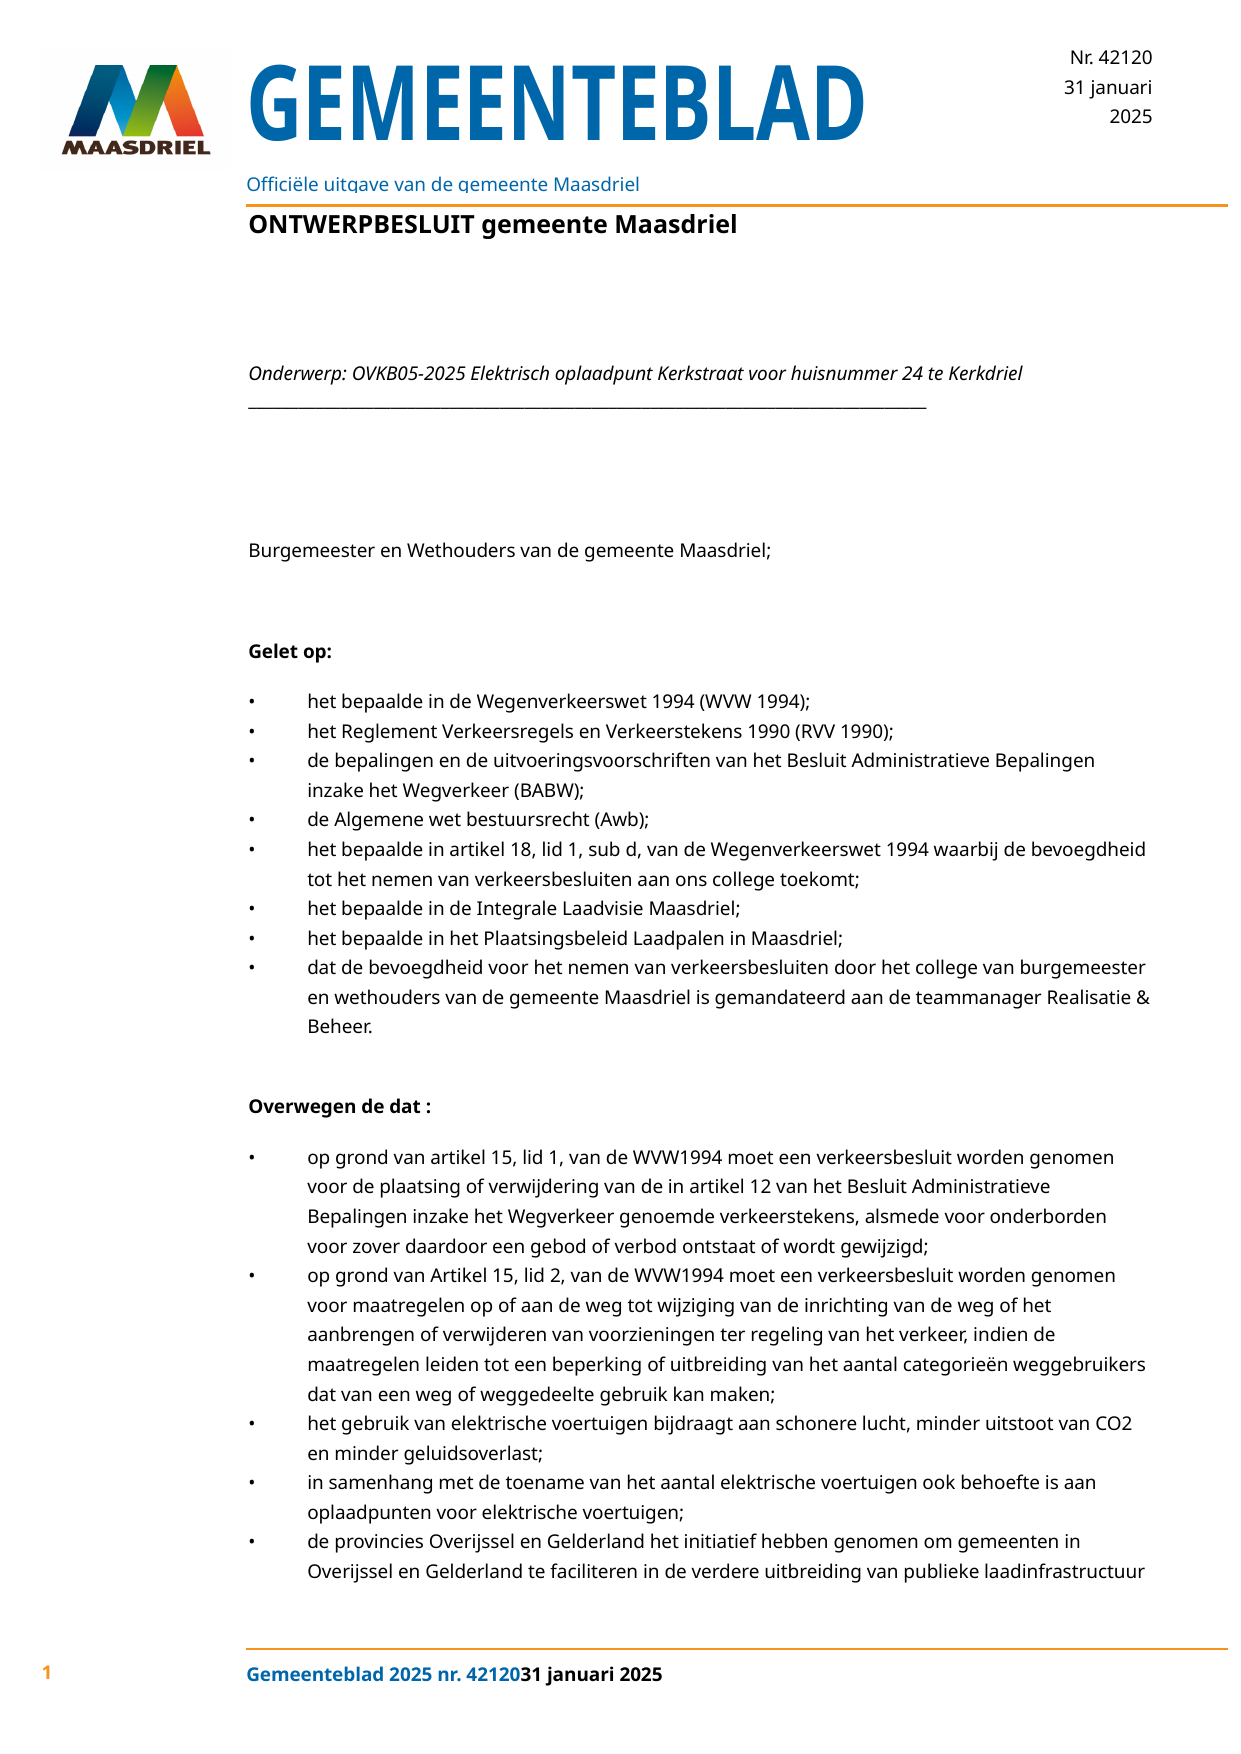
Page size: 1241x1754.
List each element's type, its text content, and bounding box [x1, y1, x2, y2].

list de provincies Overijssel en Gelderland het initiatief hebben genomen om gemeenten in Overijssel en Gelderland te faciliteren in de verdere uitbreiding van publieke laadinfrastructuur [248, 1529, 1152, 1584]
text Onderwerp: OVKB05-2025 Elektrisch oplaadpunt Kerkstraat voor huisnummer 24 te Kerkdriel [248, 360, 1152, 386]
list het Reglement Verkeersregels en Verkeerstekens 1990 (RVV 1990); [248, 718, 1152, 743]
list op grond van Artikel 15, lid 2, van de WVW1994 moet een verkeersbesluit worden genomen voor maatregelen op of aan de weg tot wijziging van de inrichting van de weg of het aanbrengen of verwijderen van voorzieningen ter regeling van het verkeer, indien de maatregelen leiden tot een beperking of uitbreiding van het aantal categorieën weggebruikers dat van een weg of weggedeelte gebruik kan maken; [248, 1262, 1152, 1406]
text ONTWERPBESLUIT gemeente Maasdriel [248, 207, 1152, 241]
text _________________________________________________________________________________ [248, 386, 1152, 411]
list de bepalingen en de uitvoeringsvoorschriften van het Besluit Administratieve Bepalingen inzake het Wegverkeer (BABW); [248, 747, 1152, 803]
list dat de bevoegdheid voor het nemen van verkeersbesluiten door het college van burgemeester en wethouders van de gemeente Maasdriel is gemandateerd aan de teammanager Realisatie & Beheer. [248, 954, 1152, 1039]
list in samenhang met de toename van het aantal elektrische voertuigen ook behoefte is aan oplaadpunten voor elektrische voertuigen; [248, 1469, 1152, 1525]
text Overwegen de dat : [248, 1094, 1152, 1119]
list het bepaalde in de Integrale Laadvisie Maasdriel; [248, 895, 1152, 921]
text Gelet op: [248, 638, 1152, 663]
list het bepaalde in de Wegenverkeerswet 1994 (WVW 1994); [248, 688, 1152, 714]
list het bepaalde in het Plaatsingsbeleid Laadpalen in Maasdriel; [248, 925, 1152, 951]
picture [41, 47, 231, 172]
list op grond van artikel 15, lid 1, van de WVW1994 moet een verkeersbesluit worden genomen voor de plaatsing of verwijdering van de in artikel 12 van het Besluit Administratieve Bepalingen inzake het Wegverkeer genoemde verkeerstekens, alsmede voor onderborden voor zover daardoor een gebod of verbod ontstaat of wordt gewijzigd; [248, 1144, 1152, 1258]
text Burgemeester en Wethouders van de gemeente Maasdriel; [248, 537, 1152, 563]
list het bepaalde in artikel 18, lid 1, sub d, van de Wegenverkeerswet 1994 waarbij de bevoegdheid tot het nemen van verkeersbesluiten aan ons college toekomt; [248, 836, 1152, 891]
list het gebruik van elektrische voertuigen bijdraagt aan schonere lucht, minder uitstoot van CO2 en minder geluidsoverlast; [248, 1410, 1152, 1466]
list de Algemene wet bestuursrecht (Awb); [248, 807, 1152, 832]
